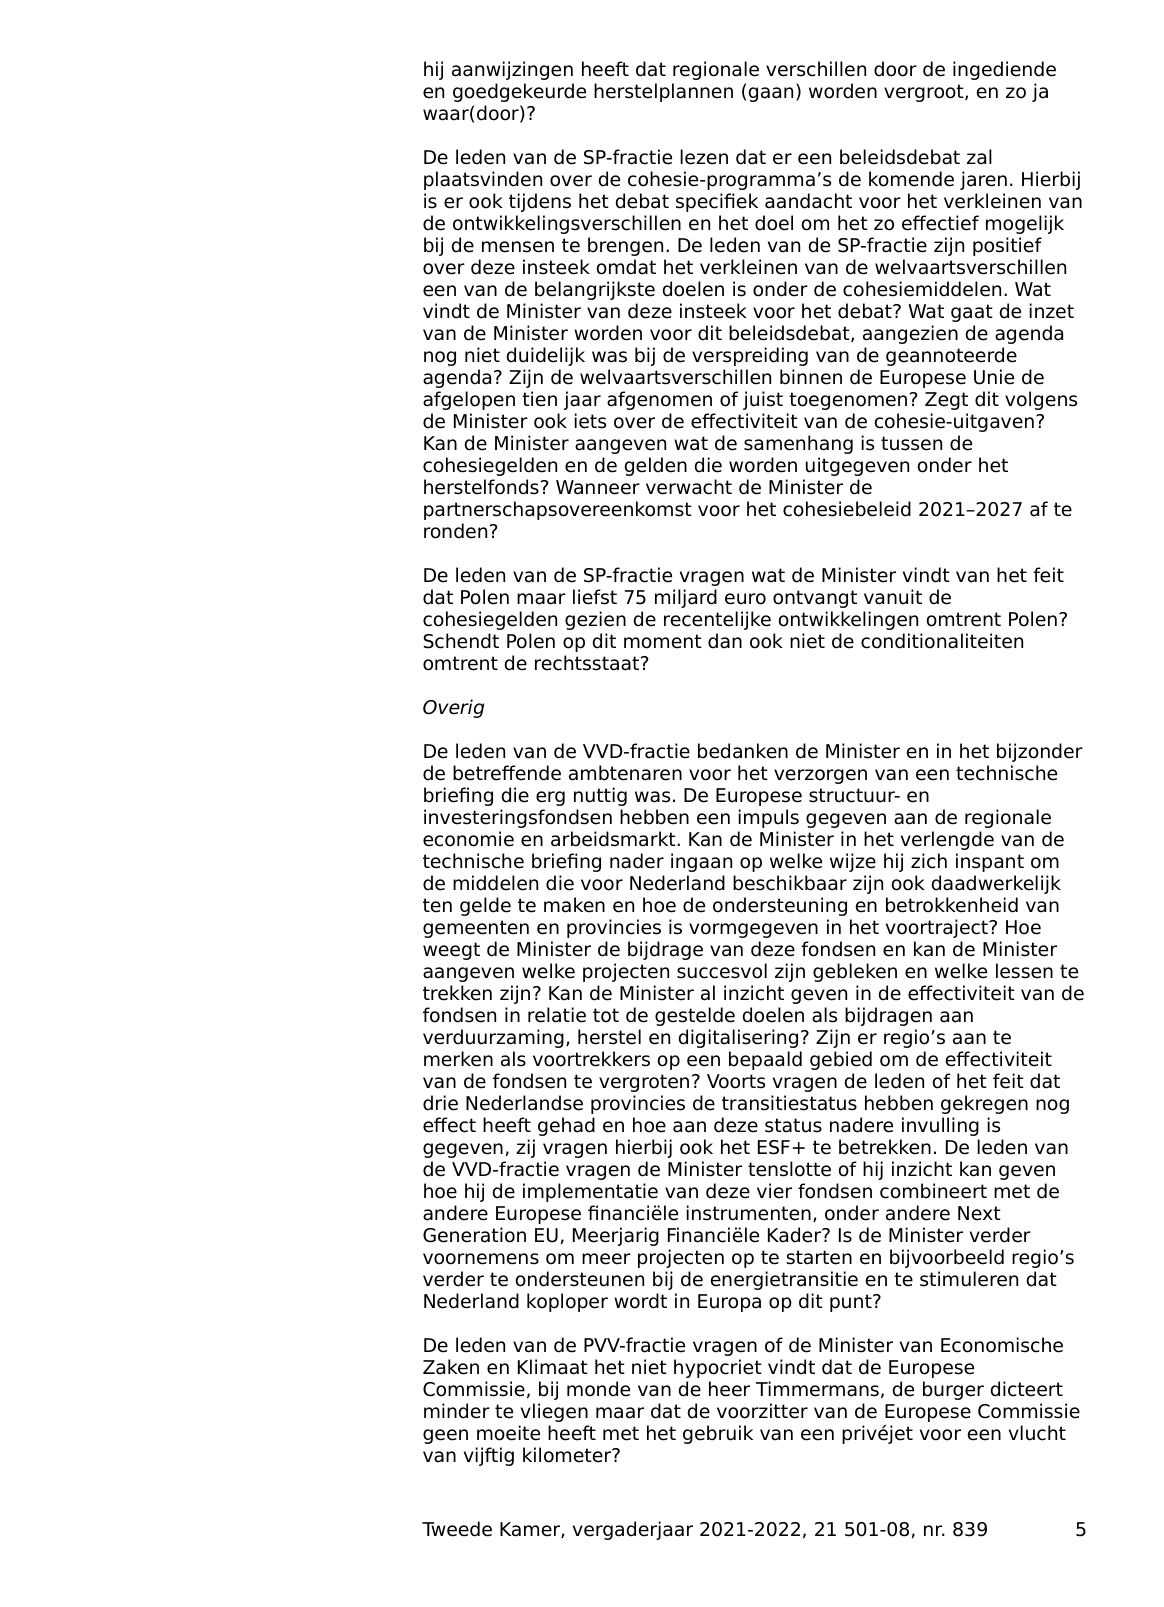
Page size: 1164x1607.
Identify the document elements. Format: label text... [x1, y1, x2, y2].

text De leden van de SP-fractie vragen wat de Minister vindt van het feit dat Polen maar liefst 75 miljard euro ontvangt vanuit de cohesiegelden gezien de recentelijke ontwikkelingen omtrent Polen? Schendt Polen op dit moment dan ook niet de conditionaliteiten omtrent de rechtsstaat? [422, 565, 1087, 675]
text De leden van de PVV-fractie vragen of de Minister van Economische Zaken en Klimaat het niet hypocriet vindt dat de Europese Commissie, bij monde van de heer Timmermans, de burger dicteert minder te vliegen maar dat de voorzitter van de Europese Commissie geen moeite heeft met het gebruik van een privéjet voor een vlucht van vijftig kilometer? [422, 1335, 1087, 1467]
text De leden van de VVD-fractie bedanken de Minister en in het bijzonder de betreffende ambtenaren voor het verzorgen van een technische briefing die erg nuttig was. De Europese structuur- en investeringsfondsen hebben een impuls gegeven aan de regionale economie en arbeidsmarkt. Kan de Minister in het verlengde van de technische briefing nader ingaan op welke wijze hij zich inspant om de middelen die voor Nederland beschikbaar zijn ook daadwerkelijk ten gelde te maken en hoe de ondersteuning en betrokkenheid van gemeenten en provincies is vormgegeven in het voortraject? Hoe weegt de Minister de bijdrage van deze fondsen en kan de Minister aangeven welke projecten succesvol zijn gebleken en welke lessen te trekken zijn? Kan de Minister al inzicht geven in de effectiviteit van de fondsen in relatie tot de gestelde doelen als bijdragen aan verduurzaming, herstel en digitalisering? Zijn er regio’s aan te merken als voortrekkers op een bepaald gebied om de effectiviteit van de fondsen te vergroten? Voorts vragen de leden of het feit dat drie Nederlandse provincies de transitiestatus hebben gekregen nog effect heeft gehad en hoe aan deze status nadere invulling is gegeven, zij vragen hierbij ook het ESF+ te betrekken. De leden van de VVD-fractie vragen de Minister tenslotte of hij inzicht kan geven hoe hij de implementatie van deze vier fondsen combineert met de andere Europese financiële instrumenten, onder andere Next Generation EU, Meerjarig Financiële Kader? Is de Minister verder voornemens om meer projecten op te starten en bijvoorbeeld regio’s verder te ondersteunen bij de energietransitie en te stimuleren dat Nederland koploper wordt in Europa op dit punt? [422, 741, 1087, 1313]
text De leden van de SP-fractie lezen dat er een beleidsdebat zal plaatsvinden over de cohesie-programma’s de komende jaren. Hierbij is er ook tijdens het debat specifiek aandacht voor het verkleinen van de ontwikkelingsverschillen en het doel om het zo effectief mogelijk bij de mensen te brengen. De leden van de SP-fractie zijn positief over deze insteek omdat het verkleinen van de welvaartsverschillen een van de belangrijkste doelen is onder de cohesiemiddelen. Wat vindt de Minister van deze insteek voor het debat? Wat gaat de inzet van de Minister worden voor dit beleidsdebat, aangezien de agenda nog niet duidelijk was bij de verspreiding van de geannoteerde agenda? Zijn de welvaartsverschillen binnen de Europese Unie de afgelopen tien jaar afgenomen of juist toegenomen? Zegt dit volgens de Minister ook iets over de effectiviteit van de cohesie-uitgaven? Kan de Minister aangeven wat de samenhang is tussen de cohesiegelden en de gelden die worden uitgegeven onder het herstelfonds? Wanneer verwacht de Minister de partnerschapsovereenkomst voor het cohesiebeleid 2021–2027 af te ronden? [422, 147, 1087, 543]
text hij aanwijzingen heeft dat regionale verschillen door de ingediende en goedgekeurde herstelplannen (gaan) worden vergroot, en zo ja waar(door)? [422, 59, 1087, 125]
subtitle Overig [422, 697, 1087, 719]
